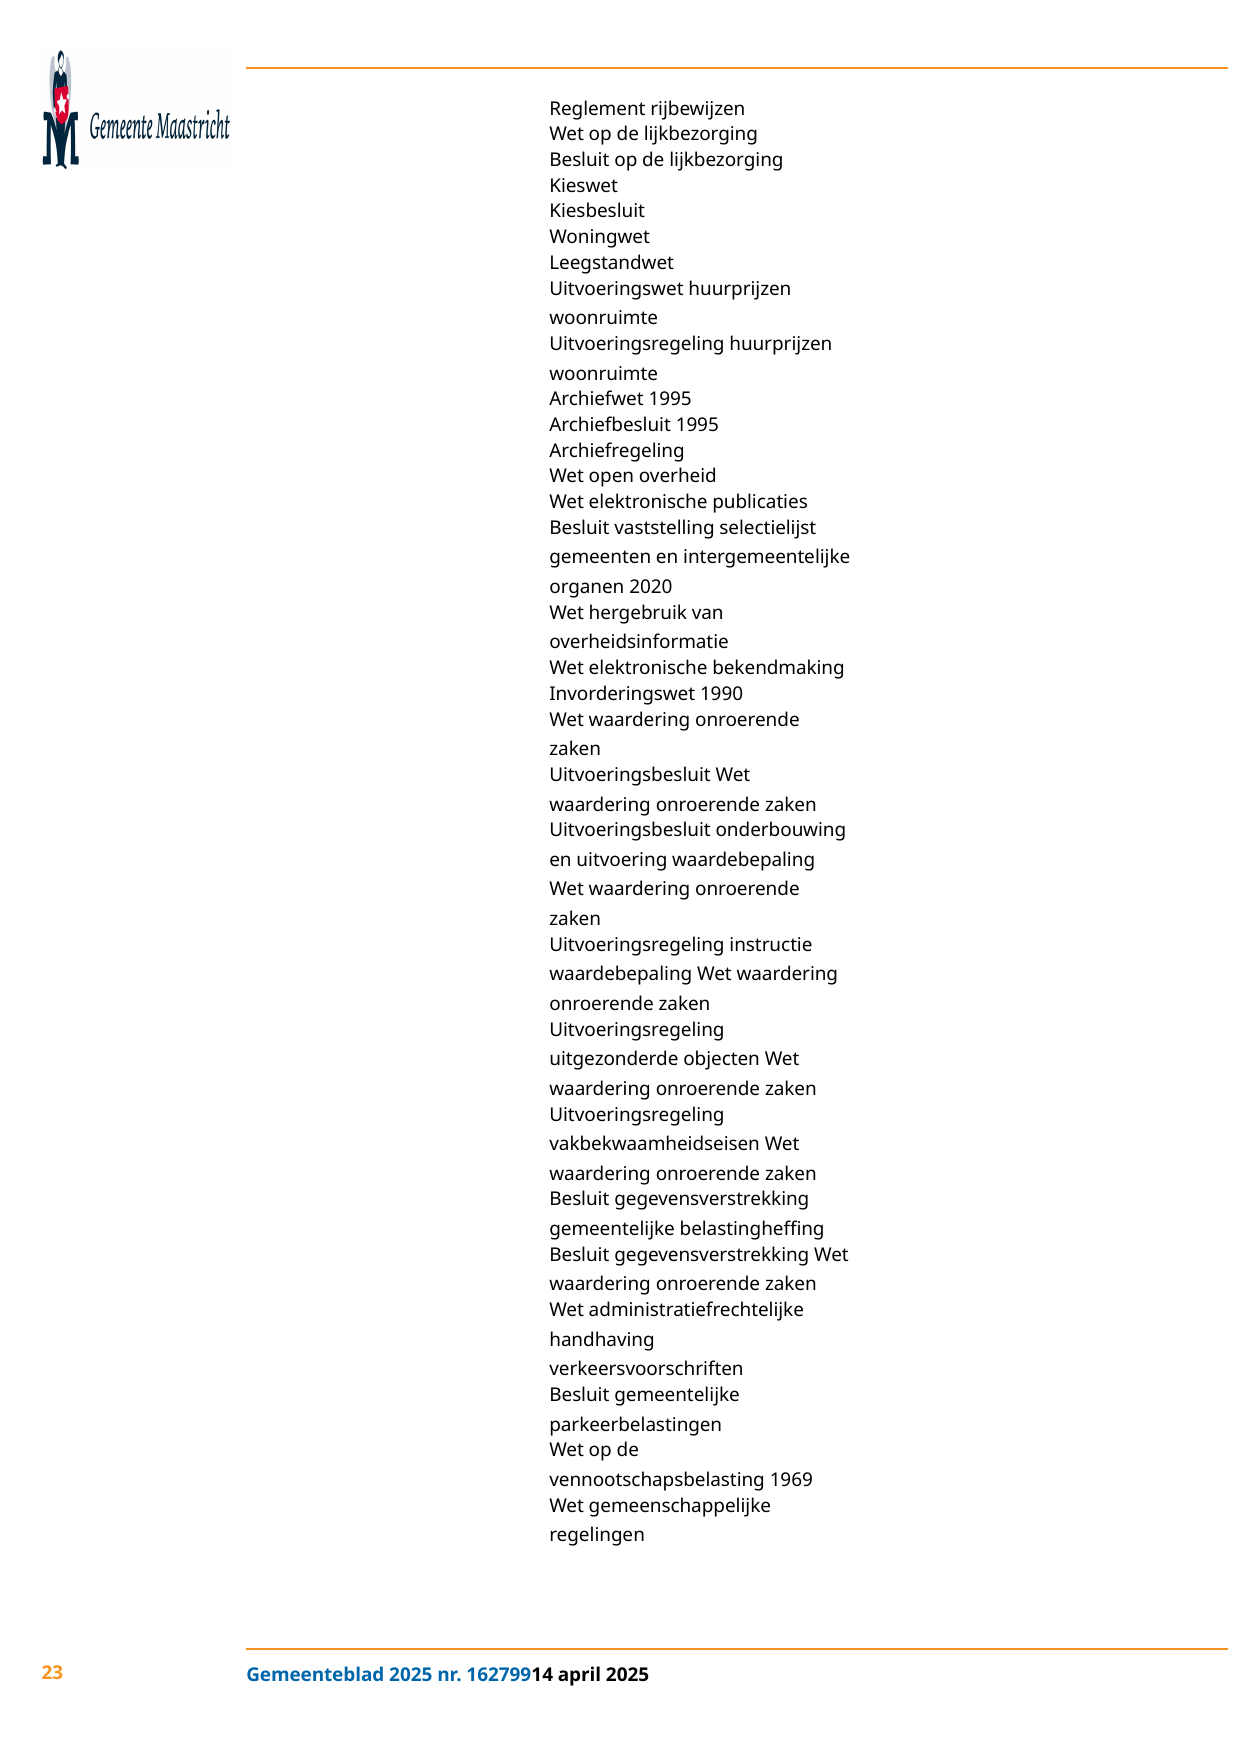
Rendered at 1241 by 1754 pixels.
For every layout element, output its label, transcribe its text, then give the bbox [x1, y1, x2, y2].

table_cell Uitvoeringsregeling uitgezonderde objecten Wet waardering onroerende zaken [549, 1016, 850, 1101]
table_cell [850, 1016, 1152, 1101]
table_cell [850, 249, 1152, 275]
table_cell [850, 463, 1152, 488]
table_cell Wet elektronische bekendmaking [549, 654, 850, 680]
table_cell Wet administratiefrechtelijke handhaving verkeersvoorschriften [549, 1296, 850, 1381]
table_cell Invorderingswet 1990 [549, 680, 850, 706]
table_cell Woningwet [549, 224, 850, 249]
table_cell Uitvoeringsregeling instructie waardebepaling Wet waardering onroerende zaken [549, 931, 850, 1016]
table_cell [850, 386, 1152, 411]
table_cell [850, 95, 1152, 121]
table_cell [850, 146, 1152, 172]
table_cell [850, 411, 1152, 437]
table_cell [850, 1547, 1152, 1573]
table_cell [850, 330, 1152, 386]
table_cell Besluit gegevensverstrekking gemeentelijke belastingheffing [549, 1186, 850, 1241]
table_cell Kiesbesluit [549, 198, 850, 223]
table_cell Besluit vaststelling selectielijst gemeenten en intergemeentelijke organen 2020 [549, 514, 850, 599]
table_cell [850, 514, 1152, 599]
table_cell Uitvoeringsregeling huurprijzen woonruimte [549, 330, 850, 386]
table_cell [850, 761, 1152, 816]
table_cell [850, 1241, 1152, 1296]
table_cell Uitvoeringsbesluit onderbouwing en uitvoering waardebepaling Wet waardering onroerende zaken [549, 816, 850, 931]
table_cell [850, 437, 1152, 463]
table_cell [850, 706, 1152, 761]
table_cell [850, 489, 1152, 514]
table_cell Uitvoeringswet huurprijzen woonruimte [549, 275, 850, 330]
table_cell Uitvoeringsbesluit Wet waardering onroerende zaken [549, 761, 850, 816]
table_cell Besluit gegevensverstrekking Wet waardering onroerende zaken [549, 1241, 850, 1296]
table_cell Reglement rijbewijzen [549, 95, 850, 121]
table_cell Archiefwet 1995 [549, 386, 850, 411]
table_cell [850, 654, 1152, 680]
table_cell [850, 121, 1152, 146]
table_cell [850, 198, 1152, 223]
table_cell Kieswet [549, 172, 850, 198]
table_cell Besluit gemeentelijke parkeerbelastingen [549, 1381, 850, 1436]
table_cell Wet hergebruik van overheidsinformatie [549, 599, 850, 654]
table_cell [850, 680, 1152, 706]
table_cell [850, 224, 1152, 249]
table_cell Archiefbesluit 1995 [549, 411, 850, 437]
table_cell [850, 1296, 1152, 1381]
table_cell [850, 1381, 1152, 1436]
table_cell [850, 1492, 1152, 1547]
table_cell [248, 95, 549, 1573]
table_cell Uitvoeringsregeling vakbekwaamheidseisen Wet waardering onroerende zaken [549, 1101, 850, 1186]
table_cell [850, 1436, 1152, 1492]
table_cell [850, 816, 1152, 931]
picture [41, 47, 231, 172]
table_cell [850, 172, 1152, 198]
table_cell Archiefregeling [549, 437, 850, 463]
table_cell Wet gemeenschappelijke regelingen [549, 1492, 850, 1547]
table_cell [850, 275, 1152, 330]
table_cell [850, 1186, 1152, 1241]
table_cell [850, 599, 1152, 654]
table_cell [850, 931, 1152, 1016]
table_cell [549, 1547, 850, 1573]
table_cell Wet op de vennootschapsbelasting 1969 [549, 1436, 850, 1492]
table_cell Besluit op de lijkbezorging [549, 146, 850, 172]
table_cell Wet open overheid [549, 463, 850, 488]
table_cell Wet elektronische publicaties [549, 489, 850, 514]
table_cell [850, 1101, 1152, 1186]
table_cell Wet op de lijkbezorging [549, 121, 850, 146]
table_cell Wet waardering onroerende zaken [549, 706, 850, 761]
table_cell Leegstandwet [549, 249, 850, 275]
